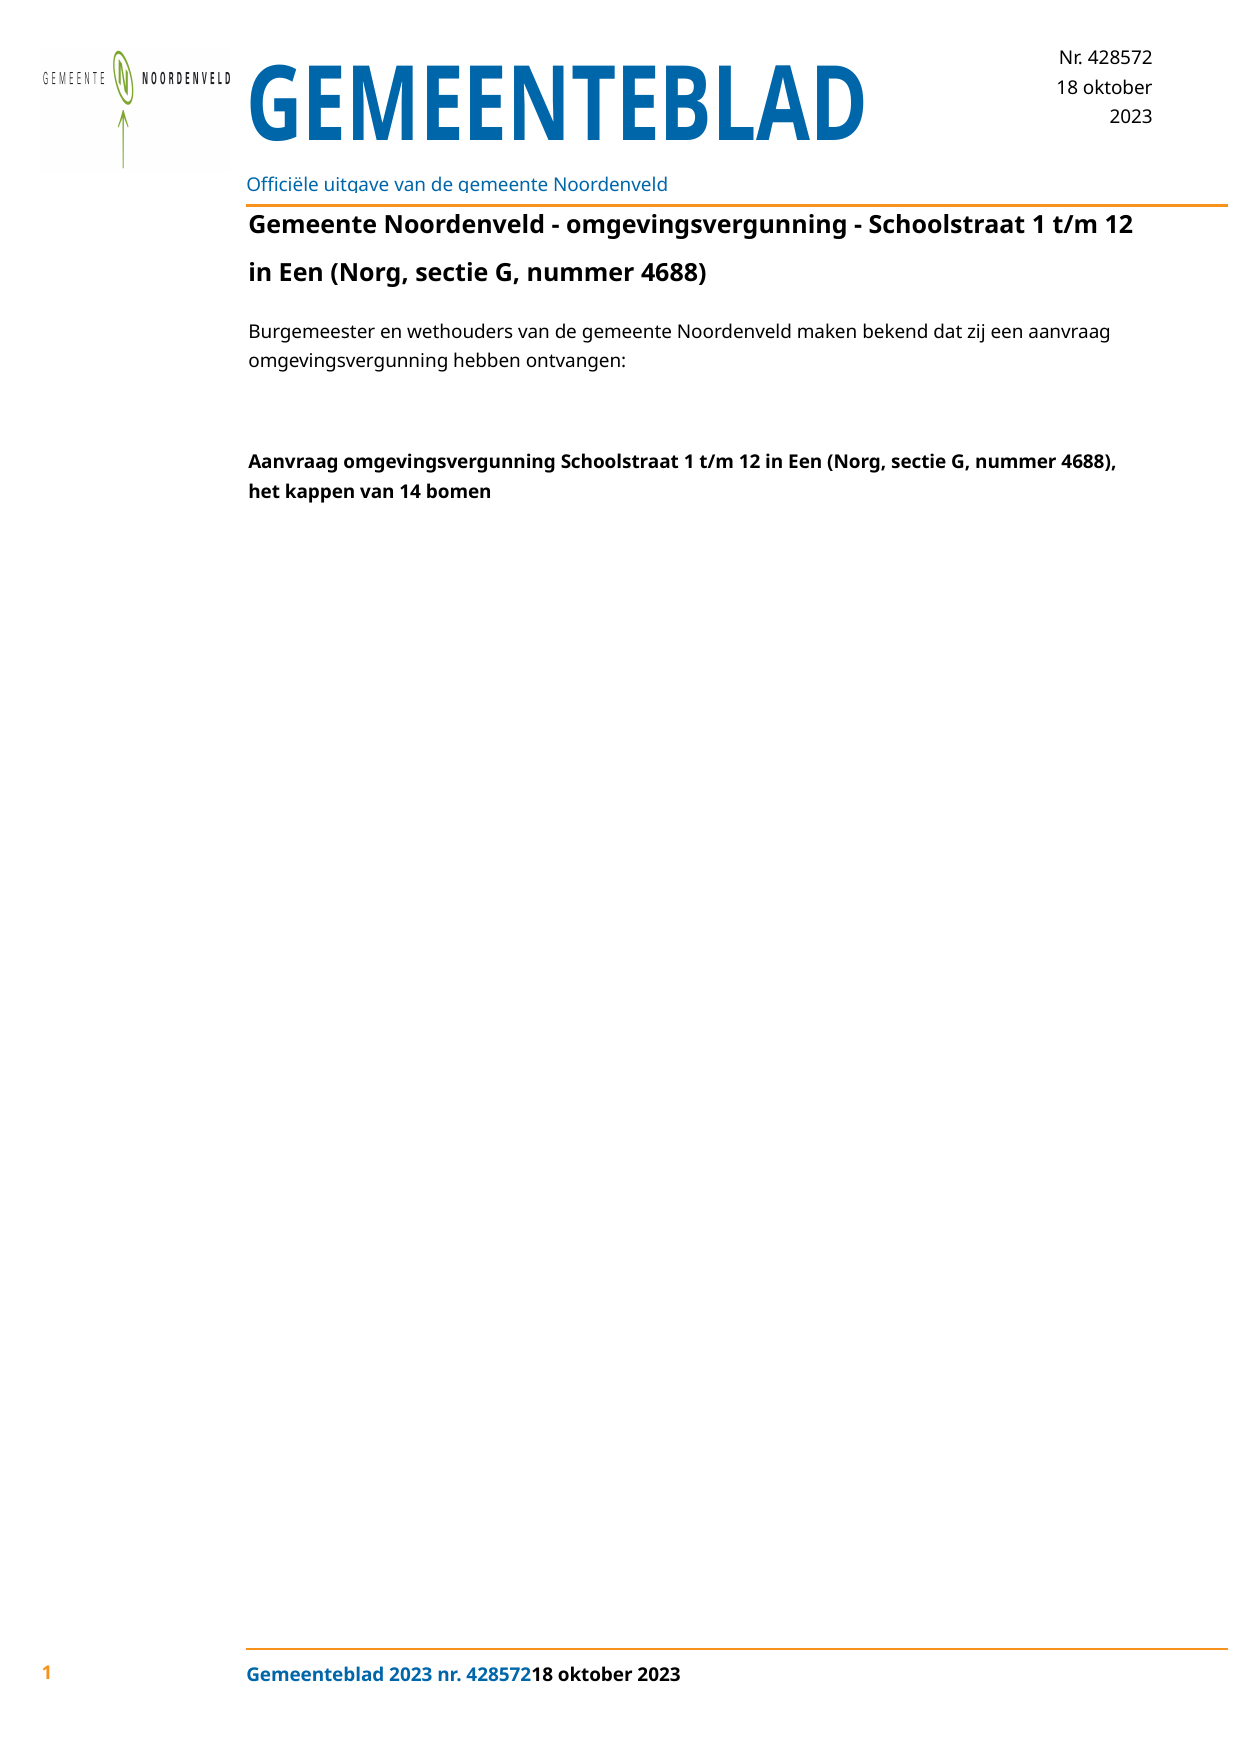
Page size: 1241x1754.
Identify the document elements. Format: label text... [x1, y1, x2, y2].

picture [41, 47, 231, 172]
text Gemeente Noordenveld - omgevingsvergunning - Schoolstraat 1 t/m 12 in Een (Norg, sectie G, nummer 4688) [248, 207, 1152, 288]
text Aanvraag omgevingsvergunning Schoolstraat 1 t/m 12 in Een (Norg, sectie G, nummer 4688), het kappen van 14 bomen [248, 448, 1152, 504]
text Burgemeester en wethouders van de gemeente Noordenveld maken bekend dat zij een aanvraag omgevingsvergunning hebben ontvangen: [248, 318, 1152, 373]
